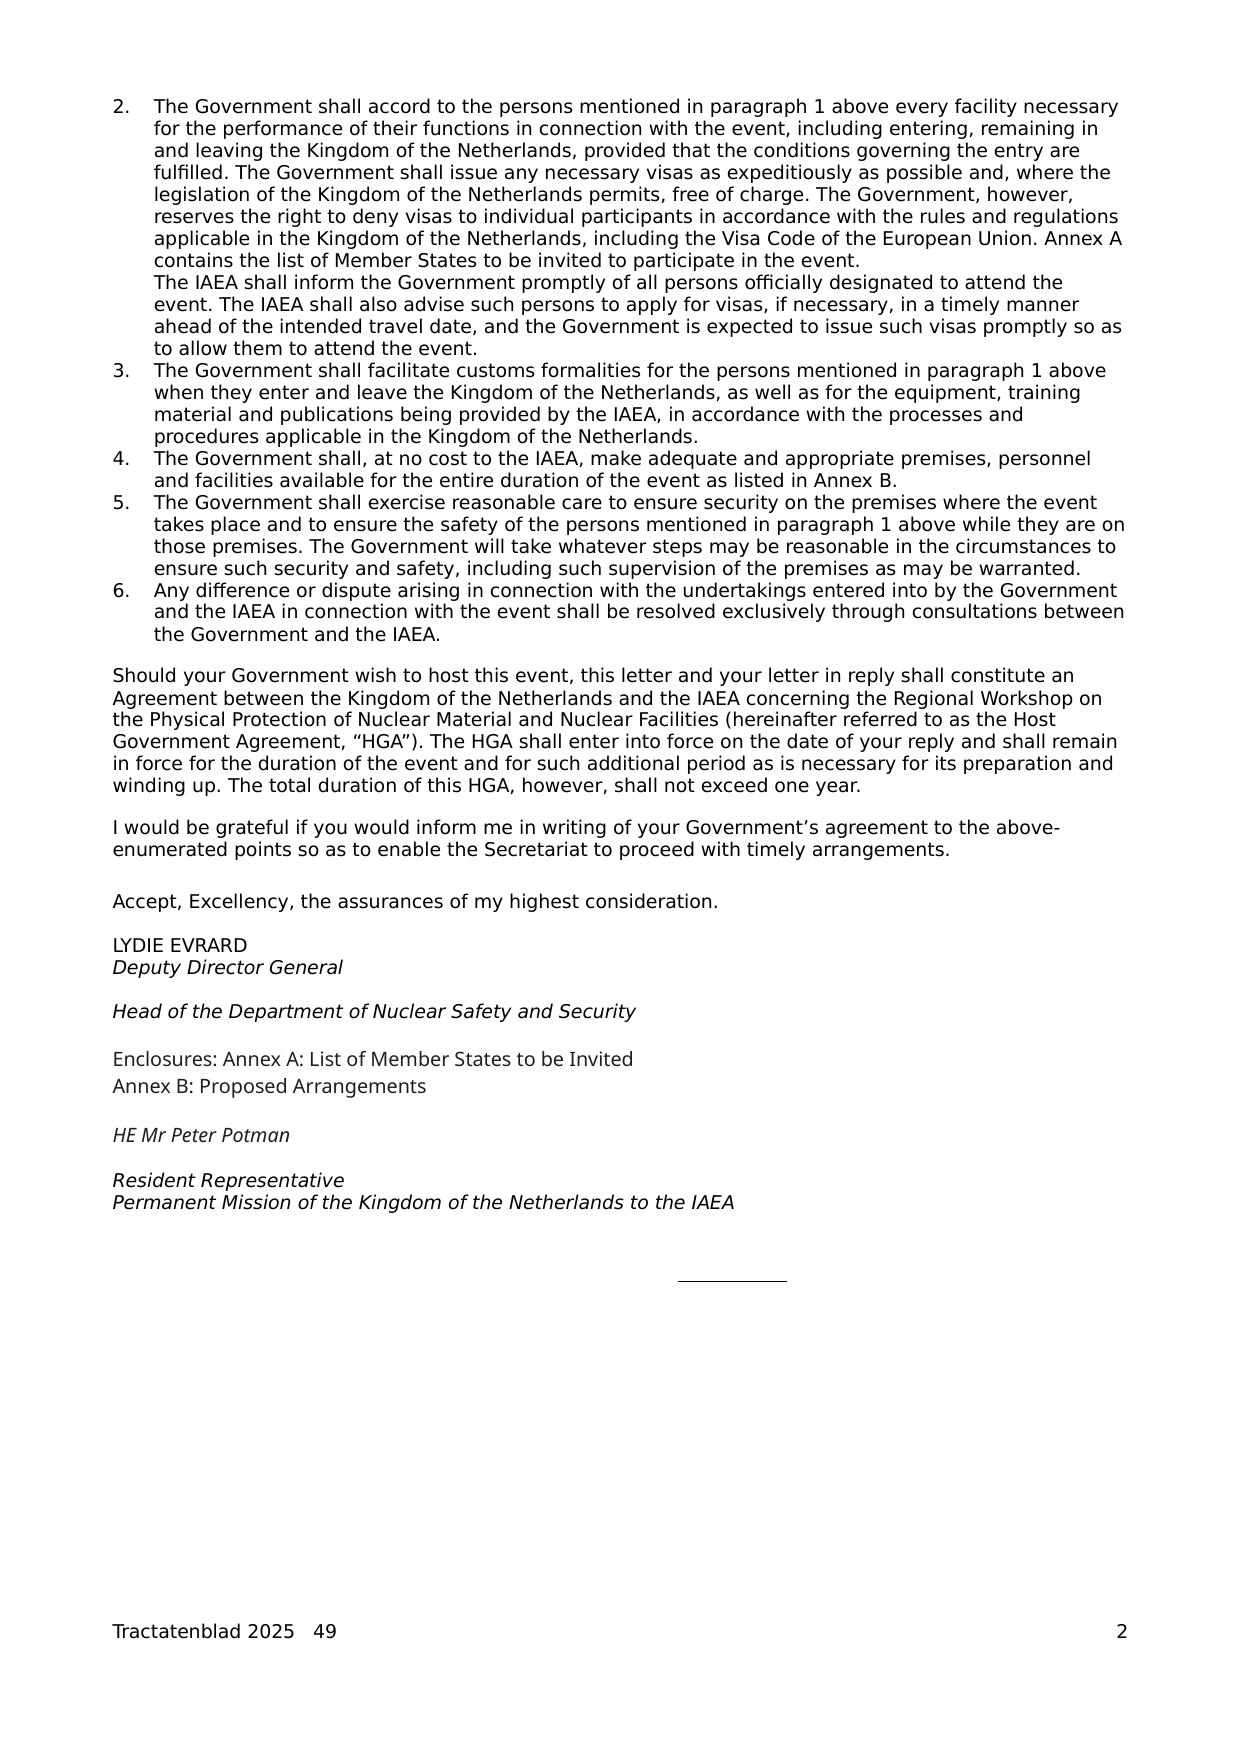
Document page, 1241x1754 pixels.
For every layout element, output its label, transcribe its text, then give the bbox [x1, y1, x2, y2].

text Should your Government wish to host this event, this letter and your letter in reply shall constitute an Agreement between the Kingdom of the Netherlands and the IAEA concerning the Regional Workshop on the Physical Protection of Nuclear Material and Nuclear Facilities (hereinafter referred to as the Host Government Agreement, “HGA”). The HGA shall enter into force on the date of your reply and shall remain in force for the duration of the event and for such additional period as is necessary for its preparation and winding up. The total duration of this HGA, however, shall not exceed one year. [112, 665, 1128, 797]
text I would be grateful if you would inform me in writing of your Government’s agreement to the above-enumerated points so as to enable the Secretariat to proceed with timely arrangements. [112, 817, 1128, 861]
text 3. The Government shall facilitate customs formalities for the persons mentioned in paragraph 1 above when they enter and leave the Kingdom of the Netherlands, as well as for the equipment, training material and publications being provided by the IAEA, in accordance with the processes and procedures applicable in the Kingdom of the Netherlands. [112, 360, 1128, 448]
text 2. The Government shall accord to the persons mentioned in paragraph 1 above every facility necessary for the performance of their functions in connection with the event, including entering, remaining in and leaving the Kingdom of the Netherlands, provided that the conditions governing the entry are fulfilled. The Government shall issue any necessary visas as expeditiously as possible and, where the legislation of the Kingdom of the Netherlands permits, free of charge. The Government, however, reserves the right to deny visas to individual participants in accordance with the rules and regulations applicable in the Kingdom of the Netherlands, including the Visa Code of the European Union. Annex A contains the list of Member States to be invited to participate in the event. [112, 96, 1128, 272]
text 4. The Government shall, at no cost to the IAEA, make adequate and appropriate premises, personnel and facilities available for the entire duration of the event as listed in Annex B. [112, 448, 1128, 492]
text Permanent Mission of the Kingdom of the Netherlands to the IAEA [112, 1192, 1128, 1214]
text LYDIE EVRARD [112, 935, 1128, 957]
text 6. Any difference or dispute arising in connection with the undertakings entered into by the Government and the IAEA in connection with the event shall be resolved exclusively through consultations between the Government and the IAEA. [112, 579, 1128, 645]
text Accept, Excellency, the assurances of my highest consideration. [112, 891, 1128, 913]
text Annex B: Proposed Arrangements [112, 1072, 1128, 1099]
text HE Mr Peter Potman [112, 1121, 1128, 1170]
text 5. The Government shall exercise reasonable care to ensure security on the premises where the event takes place and to ensure the safety of the persons mentioned in paragraph 1 above while they are on those premises. The Government will take whatever steps may be reasonable in the circumstances to ensure such security and safety, including such supervision of the premises as may be warranted. [112, 492, 1128, 579]
text Resident Representative [112, 1170, 1128, 1192]
text Enclosures: Annex A: List of Member States to be Invited [112, 1045, 1128, 1072]
text The IAEA shall inform the Government promptly of all persons officially designated to attend the event. The IAEA shall also advise such persons to apply for visas, if necessary, in a timely manner ahead of the intended travel date, and the Government is expected to issue such visas promptly so as to allow them to attend the event. [153, 272, 1128, 360]
text Deputy Director General Head of the Department of Nuclear Safety and Security [112, 957, 1128, 1045]
